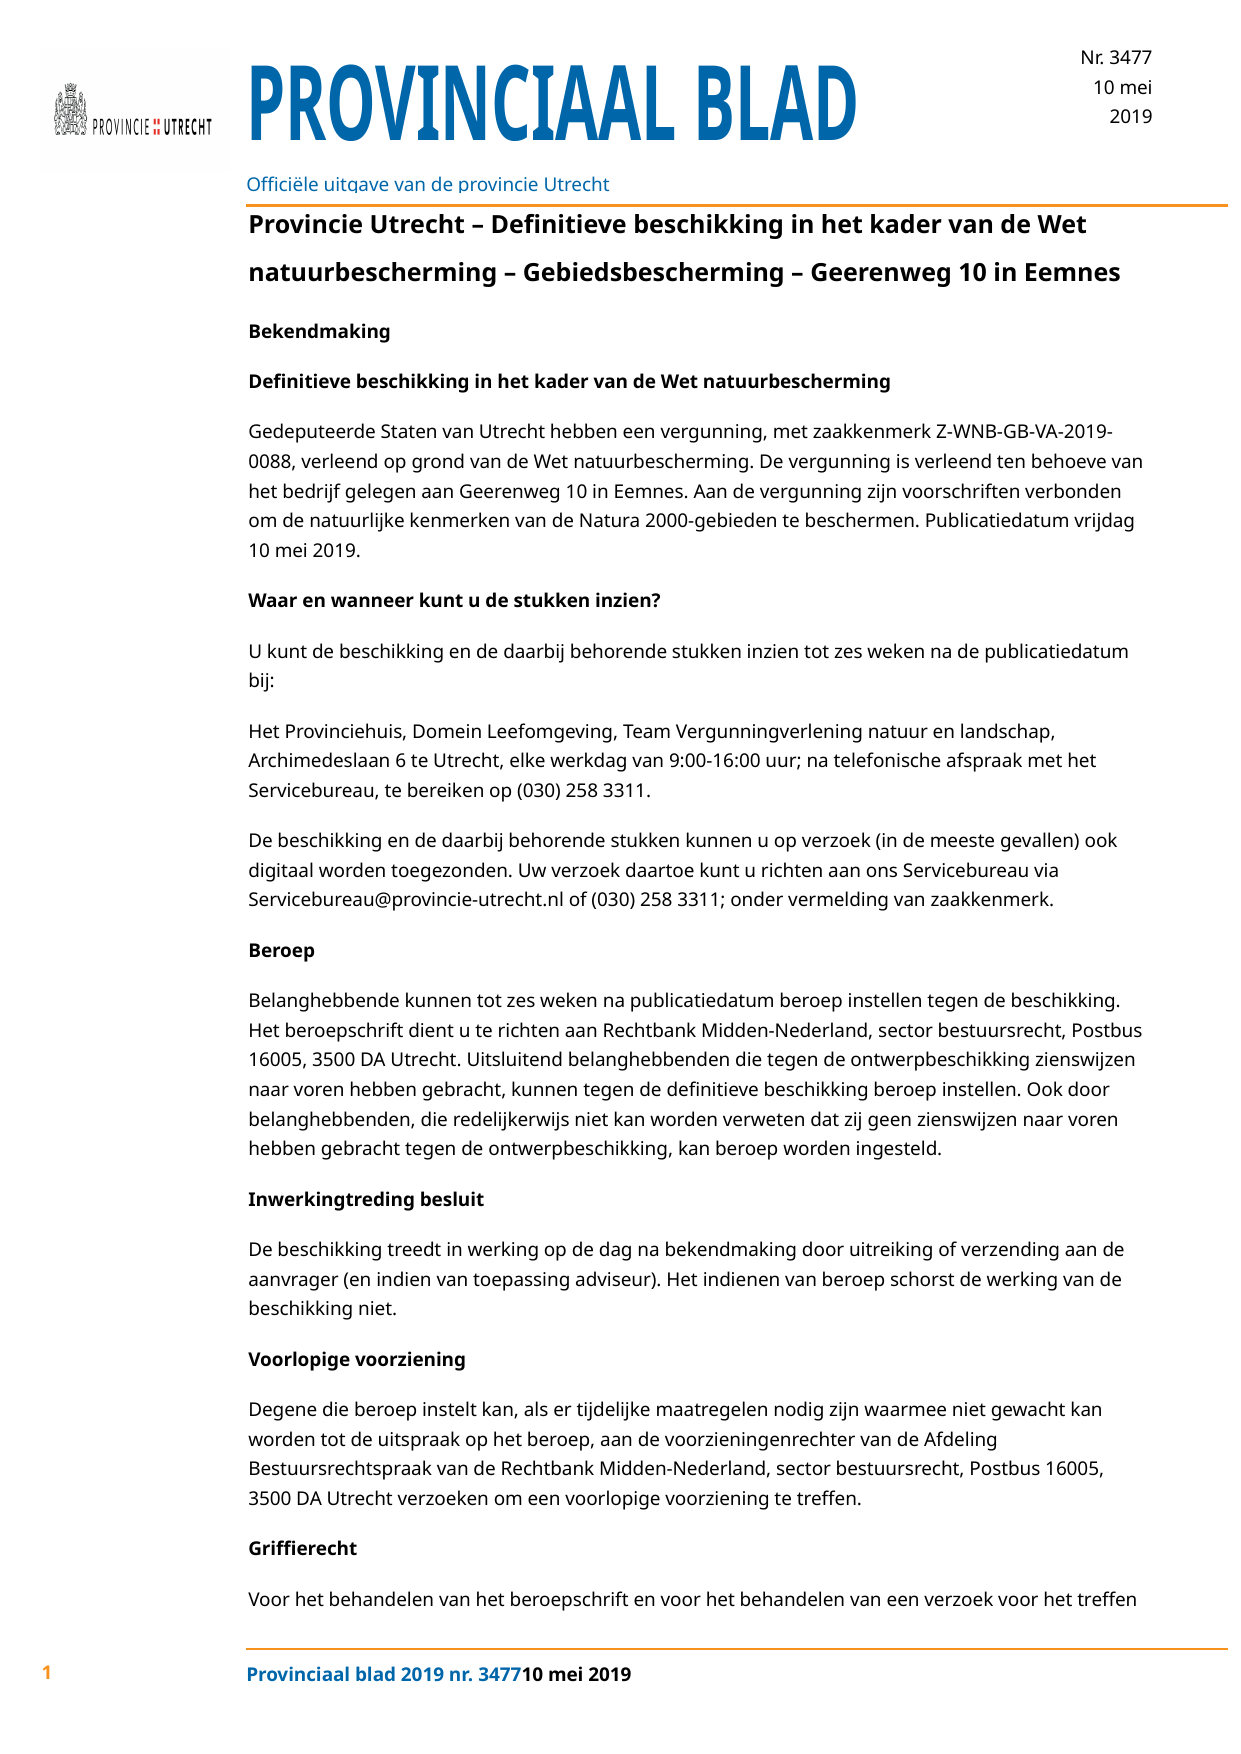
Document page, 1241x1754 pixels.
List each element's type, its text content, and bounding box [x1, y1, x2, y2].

text De beschikking en de daarbij behorende stukken kunnen u op verzoek (in de meeste gevallen) ook digitaal worden toegezonden. Uw verzoek daartoe kunt u richten aan ons Servicebureau via Servicebureau@provincie-utrecht.nl of (030) 258 3311; onder vermelding van zaakkenmerk. [248, 827, 1152, 912]
text Gedeputeerde Staten van Utrecht hebben een vergunning, met zaakkenmerk Z-WNB-GB-VA-2019-0088, verleend op grond van de Wet natuurbescherming. De vergunning is verleend ten behoeve van het bedrijf gelegen aan Geerenweg 10 in Eemnes. Aan de vergunning zijn voorschriften verbonden om de natuurlijke kenmerken van de Natura 2000-gebieden te beschermen. Publicatiedatum vrijdag 10 mei 2019. [248, 419, 1152, 563]
text Waar en wanneer kunt u de stukken inzien? [248, 587, 1152, 613]
text Definitieve beschikking in het kader van de Wet natuurbescherming [248, 368, 1152, 394]
text Voor het behandelen van het beroepschrift en voor het behandelen van een verzoek voor het treffen [248, 1586, 1152, 1612]
text De beschikking treedt in werking op de dag na bekendmaking door uitreiking of verzending aan de aanvrager (en indien van toepassing adviseur). Het indienen van beroep schorst de werking van de beschikking niet. [248, 1236, 1152, 1321]
text Provincie Utrecht – Definitieve beschikking in het kader van de Wet natuurbescherming – Gebiedsbescherming – Geerenweg 10 in Eemnes [248, 207, 1152, 288]
text Voorlopige voorziening [248, 1346, 1152, 1372]
text Het Provinciehuis, Domein Leefomgeving, Team Vergunningverlening natuur en landschap, Archimedeslaan 6 te Utrecht, elke werkdag van 9:00-16:00 uur; na telefonische afspraak met het Servicebureau, te bereiken op (030) 258 3311. [248, 718, 1152, 803]
text U kunt de beschikking en de daarbij behorende stukken inzien tot zes weken na de publicatiedatum bij: [248, 638, 1152, 693]
text Inwerkingtreding besluit [248, 1186, 1152, 1212]
text Belanghebbende kunnen tot zes weken na publicatiedatum beroep instellen tegen de beschikking. Het beroepschrift dient u te richten aan Rechtbank Midden-Nederland, sector bestuursrecht, Postbus 16005, 3500 DA Utrecht. Uitsluitend belanghebbenden die tegen de ontwerpbeschikking zienswijzen naar voren hebben gebracht, kunnen tegen de definitieve beschikking beroep instellen. Ook door belanghebbenden, die redelijkerwijs niet kan worden verweten dat zij geen zienswijzen naar voren hebben gebracht tegen de ontwerpbeschikking, kan beroep worden ingesteld. [248, 987, 1152, 1161]
text Griffierecht [248, 1535, 1152, 1561]
text Beroep [248, 937, 1152, 963]
text Bekendmaking [248, 318, 1152, 344]
picture [41, 47, 231, 172]
text Degene die beroep instelt kan, als er tijdelijke maatregelen nodig zijn waarmee niet gewacht kan worden tot de uitspraak op het beroep, aan de voorzieningenrechter van de Afdeling Bestuursrechtspraak van de Rechtbank Midden-Nederland, sector bestuursrecht, Postbus 16005, 3500 DA Utrecht verzoeken om een voorlopige voorziening te treffen. [248, 1396, 1152, 1511]
